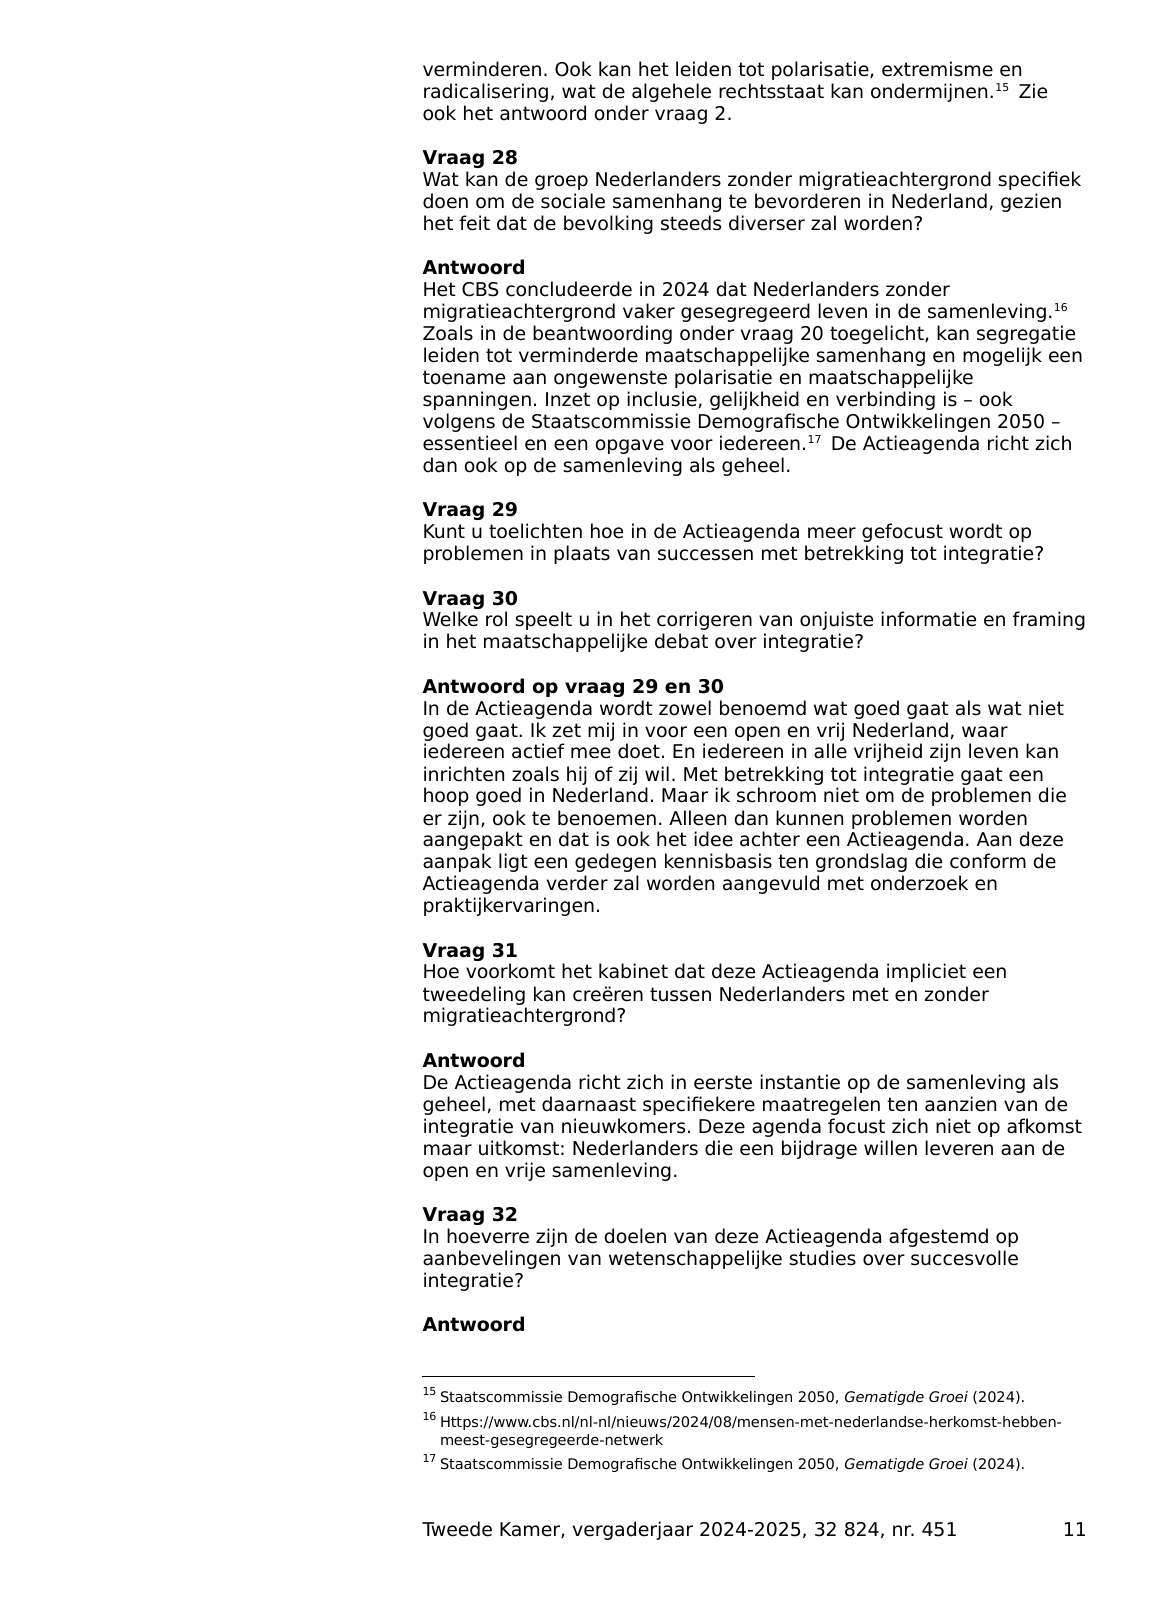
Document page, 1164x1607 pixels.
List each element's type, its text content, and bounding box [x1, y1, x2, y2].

text Https://www.cbs.nl/nl-nl/nieuws/2024/08/mensen-met-nederlandse-herkomst-hebben-meest-gesegregeerde-netwerk [422, 1410, 1087, 1449]
text Vraag 29 [422, 499, 1087, 521]
text Wat kan de groep Nederlanders zonder migratieachtergrond specifiek doen om de sociale samenhang te bevorderen in Nederland, gezien het feit dat de bevolking steeds diverser zal worden? [422, 169, 1087, 235]
text Vraag 31 [422, 939, 1087, 961]
text verminderen. Ook kan het leiden tot polarisatie, extremisme en radicalisering, wat de algehele rechtsstaat kan ondermijnen. Zie ook het antwoord onder vraag 2. [422, 59, 1087, 125]
text In hoeverre zijn de doelen van deze Actieagenda afgestemd op aanbevelingen van wetenschappelijke studies over succesvolle integratie? [422, 1226, 1087, 1292]
text Antwoord [422, 1049, 1087, 1072]
text Welke rol speelt u in het corrigeren van onjuiste informatie en framing in het maatschappelijke debat over integratie? [422, 609, 1087, 653]
text Antwoord [422, 257, 1087, 279]
text In de Actieagenda wordt zowel benoemd wat goed gaat als wat niet goed gaat. Ik zet mij in voor een open en vrij Nederland, waar iedereen actief mee doet. En iedereen in alle vrijheid zijn leven kan inrichten zoals hij of zij wil. Met betrekking tot integratie gaat een hoop goed in Nederland. Maar ik schroom niet om de problemen die er zijn, ook te benoemen. Alleen dan kunnen problemen worden aangepakt en dat is ook het idee achter een Actieagenda. Aan deze aanpak ligt een gedegen kennisbasis ten grondslag die conform de Actieagenda verder zal worden aangevuld met onderzoek en praktijkervaringen. [422, 697, 1087, 917]
text Vraag 30 [422, 587, 1087, 609]
text Antwoord [422, 1314, 1087, 1336]
text Staatscommissie Demografische Ontwikkelingen 2050, Gematigde Groei (2024). [422, 1385, 1087, 1407]
text Het CBS concludeerde in 2024 dat Nederlanders zonder migratieachtergrond vaker gesegregeerd leven in de samenleving. Zoals in de beantwoording onder vraag 20 toegelicht, kan segregatie leiden tot verminderde maatschappelijke samenhang en mogelijk een toename aan ongewenste polarisatie en maatschappelijke spanningen. Inzet op inclusie, gelijkheid en verbinding is – ook volgens de Staatscommissie Demografische Ontwikkelingen 2050 – essentieel en een opgave voor iedereen. De Actieagenda richt zich dan ook op de samenleving als geheel. [422, 279, 1087, 477]
text Antwoord op vraag 29 en 30 [422, 676, 1087, 697]
text Vraag 28 [422, 147, 1087, 169]
text De Actieagenda richt zich in eerste instantie op de samenleving als geheel, met daarnaast specifiekere maatregelen ten aanzien van de integratie van nieuwkomers. Deze agenda focust zich niet op afkomst maar uitkomst: Nederlanders die een bijdrage willen leveren aan de open en vrije samenleving. [422, 1072, 1087, 1181]
text Hoe voorkomt het kabinet dat deze Actieagenda impliciet een tweedeling kan creëren tussen Nederlanders met en zonder migratieachtergrond? [422, 961, 1087, 1027]
text Staatscommissie Demografische Ontwikkelingen 2050, Gematigde Groei (2024). [422, 1452, 1087, 1474]
text Kunt u toelichten hoe in de Actieagenda meer gefocust wordt op problemen in plaats van successen met betrekking tot integratie? [422, 521, 1087, 565]
text Vraag 32 [422, 1204, 1087, 1226]
